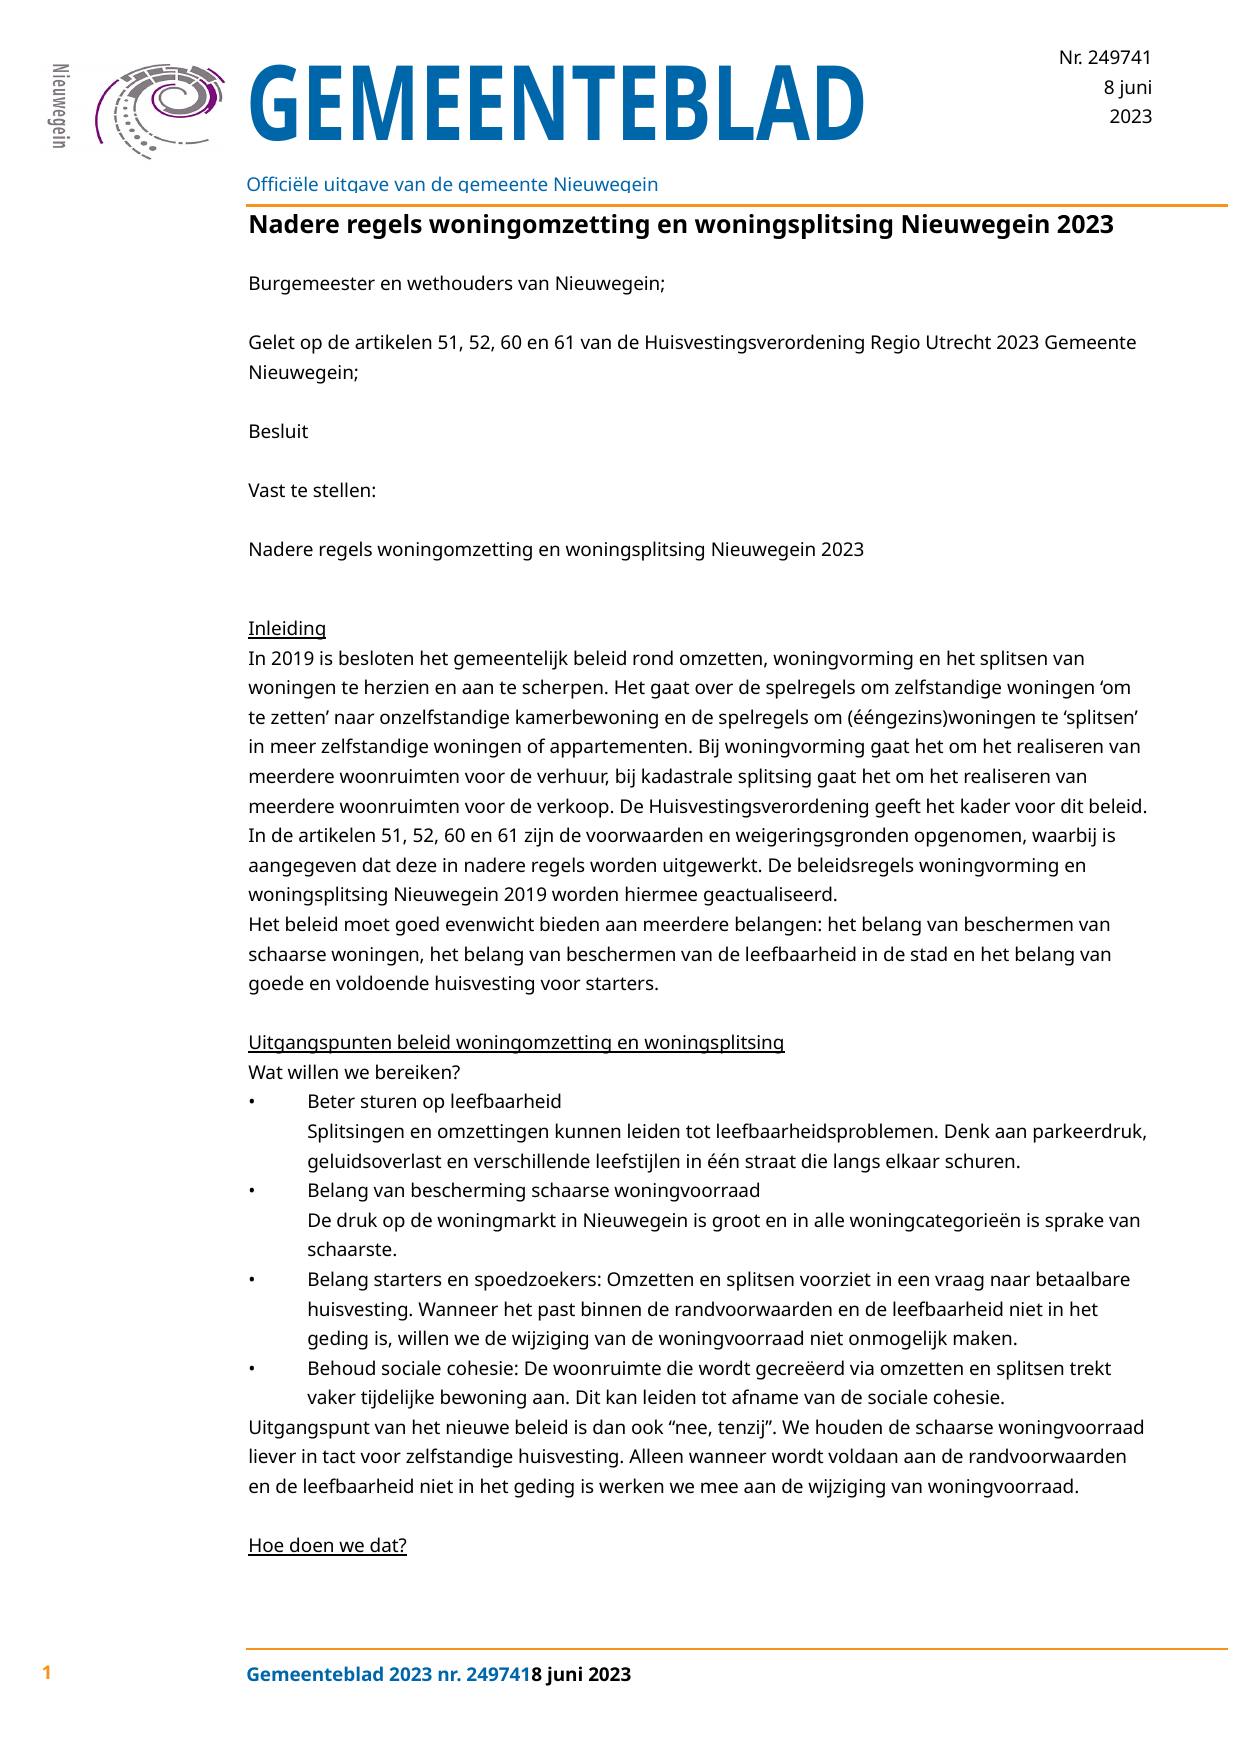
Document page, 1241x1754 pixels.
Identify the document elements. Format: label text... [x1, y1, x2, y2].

text Het beleid moet goed evenwicht bieden aan meerdere belangen: het belang van beschermen van schaarse woningen, het belang van beschermen van de leefbaarheid in de stad en het belang van goede en voldoende huisvesting voor starters. [248, 911, 1152, 996]
text Uitgangspunt van het nieuwe beleid is dan ook “nee, tenzij”. We houden de schaarse woningvoorraad liever in tact voor zelfstandige huisvesting. Alleen wanneer wordt voldaan aan de randvoorwaarden en de leefbaarheid niet in het geding is werken we mee aan de wijziging van woningvoorraad. [248, 1414, 1152, 1499]
list Belang van bescherming schaarse woningvoorraad [248, 1177, 1152, 1203]
text In 2019 is besloten het gemeentelijk beleid rond omzetten, woningvorming en het splitsen van woningen te herzien en aan te scherpen. Het gaat over de spelregels om zelfstandige woningen ‘om te zetten’ naar onzelfstandige kamerbewoning en de spelregels om (ééngezins)woningen te ‘splitsen’ in meer zelfstandige woningen of appartementen. Bij woningvorming gaat het om het realiseren van meerdere woonruimten voor de verhuur, bij kadastrale splitsing gaat het om het realiseren van meerdere woonruimten voor de verkoop. De Huisvestingsverordening geeft het kader voor dit beleid. In de artikelen 51, 52, 60 en 61 zijn de voorwaarden en weigeringsgronden opgenomen, waarbij is aangegeven dat deze in nadere regels worden uitgewerkt. De beleidsregels woningvorming en woningsplitsing Nieuwegein 2019 worden hiermee geactualiseerd. [248, 645, 1152, 907]
list Behoud sociale cohesie: De woonruimte die wordt gecreëerd via omzetten en splitsen trekt vaker tijdelijke bewoning aan. Dit kan leiden tot afname van de sociale cohesie. [248, 1355, 1152, 1410]
list Splitsingen en omzettingen kunnen leiden tot leefbaarheidsproblemen. Denk aan parkeerdruk, geluidsoverlast en verschillende leefstijlen in één straat die langs elkaar schuren. [248, 1118, 1152, 1174]
text Besluit [248, 418, 1152, 444]
list Belang starters en spoedzoekers: Omzetten en splitsen voorziet in een vraag naar betaalbare huisvesting. Wanneer het past binnen de randvoorwaarden en de leefbaarheid niet in het geding is, willen we de wijziging van de woningvoorraad niet onmogelijk maken. [248, 1266, 1152, 1351]
text Nadere regels woningomzetting en woningsplitsing Nieuwegein 2023 [248, 207, 1152, 241]
list Beter sturen op leefbaarheid [248, 1089, 1152, 1114]
list De druk op de woningmarkt in Nieuwegein is groot en in alle woningcategorieën is sprake van schaarste. [248, 1207, 1152, 1262]
text Burgemeester en wethouders van Nieuwegein; [248, 270, 1152, 296]
text Hoe doen we dat? [248, 1532, 1152, 1558]
text Uitgangspunten beleid woningomzetting en woningsplitsing [248, 1029, 1152, 1055]
text Wat willen we bereiken? [248, 1059, 1152, 1085]
picture [41, 47, 231, 172]
text Nadere regels woningomzetting en woningsplitsing Nieuwegein 2023 [248, 537, 1152, 562]
text Inleiding [248, 615, 1152, 641]
text Vast te stellen: [248, 477, 1152, 503]
text Gelet op de artikelen 51, 52, 60 en 61 van de Huisvestingsverordening Regio Utrecht 2023 Gemeente Nieuwegein; [248, 329, 1152, 385]
